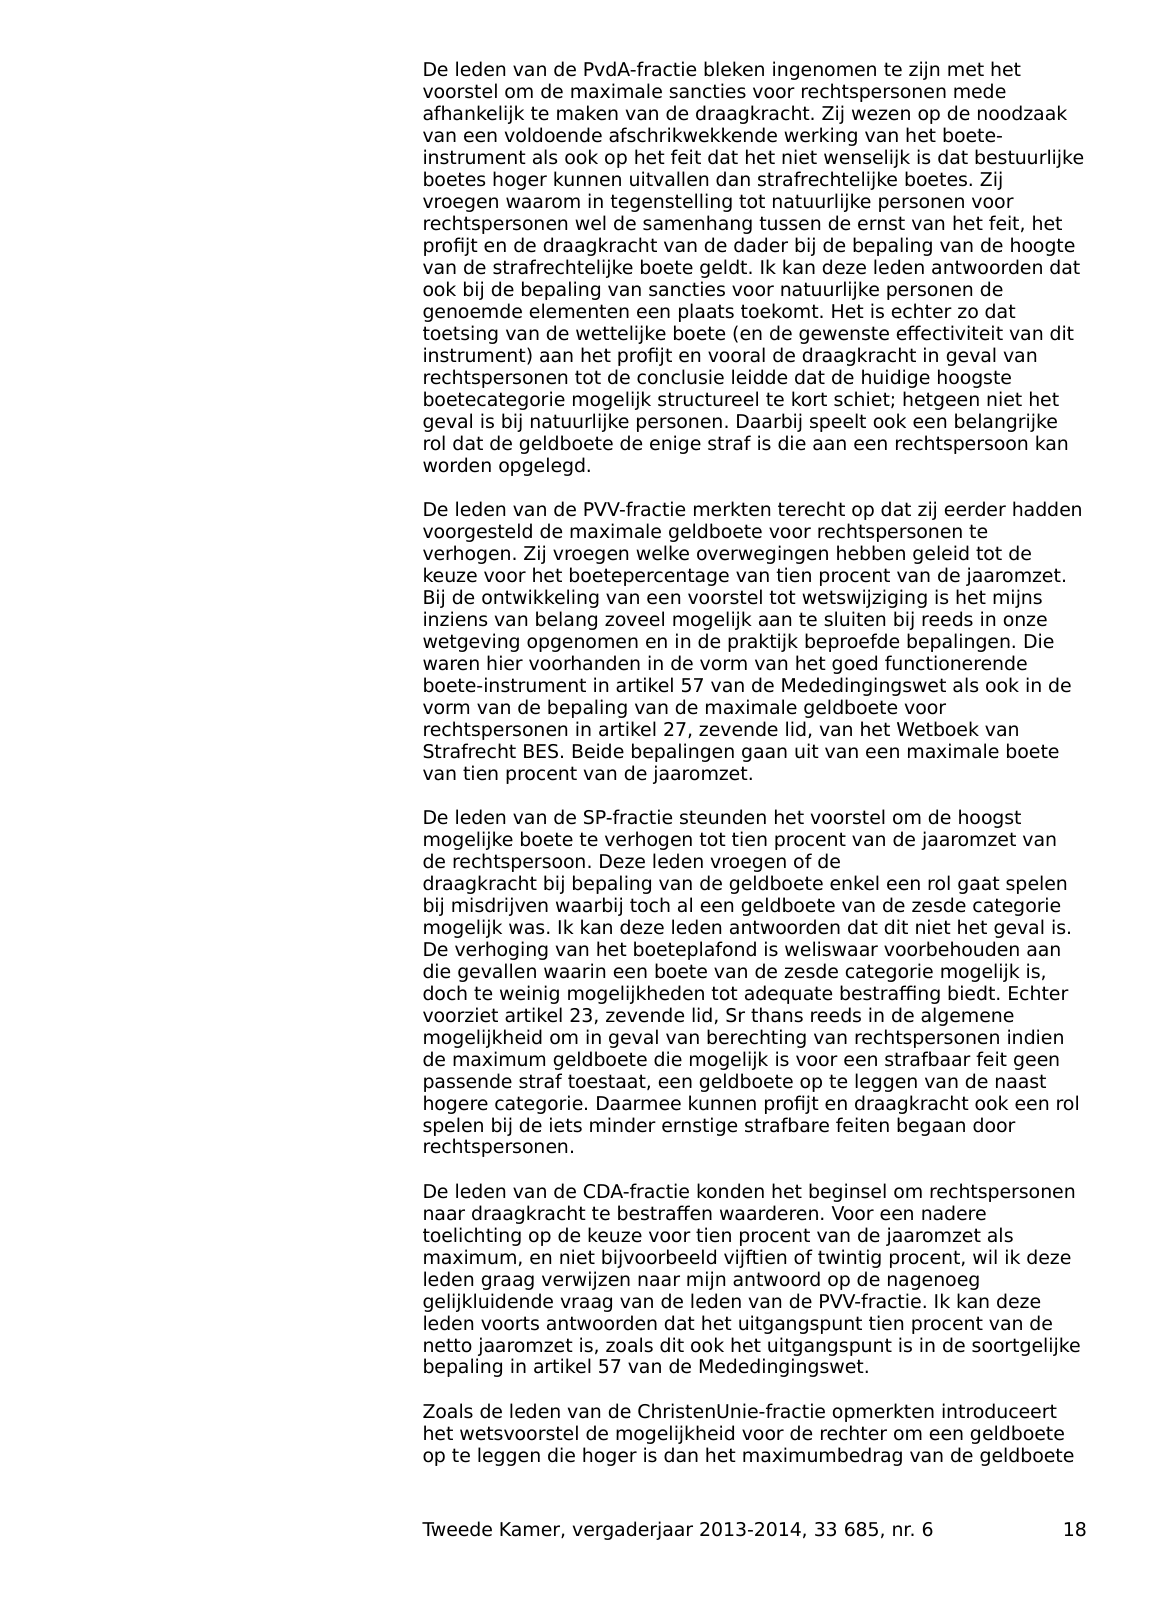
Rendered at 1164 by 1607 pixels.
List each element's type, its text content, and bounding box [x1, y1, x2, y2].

text Zoals de leden van de ChristenUnie-fractie opmerkten introduceert het wetsvoorstel de mogelijkheid voor de rechter om een geldboete op te leggen die hoger is dan het maximumbedrag van de geldboete [422, 1401, 1087, 1467]
text De leden van de SP-fractie steunden het voorstel om de hoogst mogelijke boete te verhogen tot tien procent van de jaaromzet van de rechtspersoon. Deze leden vroegen of de [422, 807, 1087, 873]
text De leden van de CDA-fractie konden het beginsel om rechtspersonen naar draagkracht te bestraffen waarderen. Voor een nadere toelichting op de keuze voor tien procent van de jaaromzet als maximum, en niet bijvoorbeeld vijftien of twintig procent, wil ik deze leden graag verwijzen naar mijn antwoord op de nagenoeg gelijkluidende vraag van de leden van de PVV-fractie. Ik kan deze leden voorts antwoorden dat het uitgangspunt tien procent van de netto jaaromzet is, zoals dit ook het uitgangspunt is in de soortgelijke bepaling in artikel 57 van de Mededingingswet. [422, 1181, 1087, 1378]
text De leden van de PVV-fractie merkten terecht op dat zij eerder hadden voorgesteld de maximale geldboete voor rechtspersonen te verhogen. Zij vroegen welke overwegingen hebben geleid tot de keuze voor het boetepercentage van tien procent van de jaaromzet. Bij de ontwikkeling van een voorstel tot wetswijziging is het mijns inziens van belang zoveel mogelijk aan te sluiten bij reeds in onze wetgeving opgenomen en in de praktijk beproefde bepalingen. Die waren hier voorhanden in de vorm van het goed functionerende boete-instrument in artikel 57 van de Mededingingswet als ook in de vorm van de bepaling van de maximale geldboete voor rechtspersonen in artikel 27, zevende lid, van het Wetboek van Strafrecht BES. Beide bepalingen gaan uit van een maximale boete van tien procent van de jaaromzet. [422, 499, 1087, 784]
text draagkracht bij bepaling van de geldboete enkel een rol gaat spelen bij misdrijven waarbij toch al een geldboete van de zesde categorie mogelijk was. Ik kan deze leden antwoorden dat dit niet het geval is. De verhoging van het boeteplafond is weliswaar voorbehouden aan die gevallen waarin een boete van de zesde categorie mogelijk is, doch te weinig mogelijkheden tot adequate bestraffing biedt. Echter voorziet artikel 23, zevende lid, Sr thans reeds in de algemene mogelijkheid om in geval van berechting van rechtspersonen indien de maximum geldboete die mogelijk is voor een strafbaar feit geen passende straf toestaat, een geldboete op te leggen van de naast hogere categorie. Daarmee kunnen profijt en draagkracht ook een rol spelen bij de iets minder ernstige strafbare feiten begaan door rechtspersonen. [422, 873, 1087, 1158]
text De leden van de PvdA-fractie bleken ingenomen te zijn met het voorstel om de maximale sancties voor rechtspersonen mede afhankelijk te maken van de draagkracht. Zij wezen op de noodzaak van een voldoende afschrikwekkende werking van het boete-instrument als ook op het feit dat het niet wenselijk is dat bestuurlijke boetes hoger kunnen uitvallen dan strafrechtelijke boetes. Zij vroegen waarom in tegenstelling tot natuurlijke personen voor rechtspersonen wel de samenhang tussen de ernst van het feit, het profijt en de draagkracht van de dader bij de bepaling van de hoogte van de strafrechtelijke boete geldt. Ik kan deze leden antwoorden dat ook bij de bepaling van sancties voor natuurlijke personen de genoemde elementen een plaats toekomt. Het is echter zo dat toetsing van de wettelijke boete (en de gewenste effectiviteit van dit instrument) aan het profijt en vooral de draagkracht in geval van rechtspersonen tot de conclusie leidde dat de huidige hoogste boetecategorie mogelijk structureel te kort schiet; hetgeen niet het geval is bij natuurlijke personen. Daarbij speelt ook een belangrijke rol dat de geldboete de enige straf is die aan een rechtspersoon kan worden opgelegd. [422, 59, 1087, 477]
